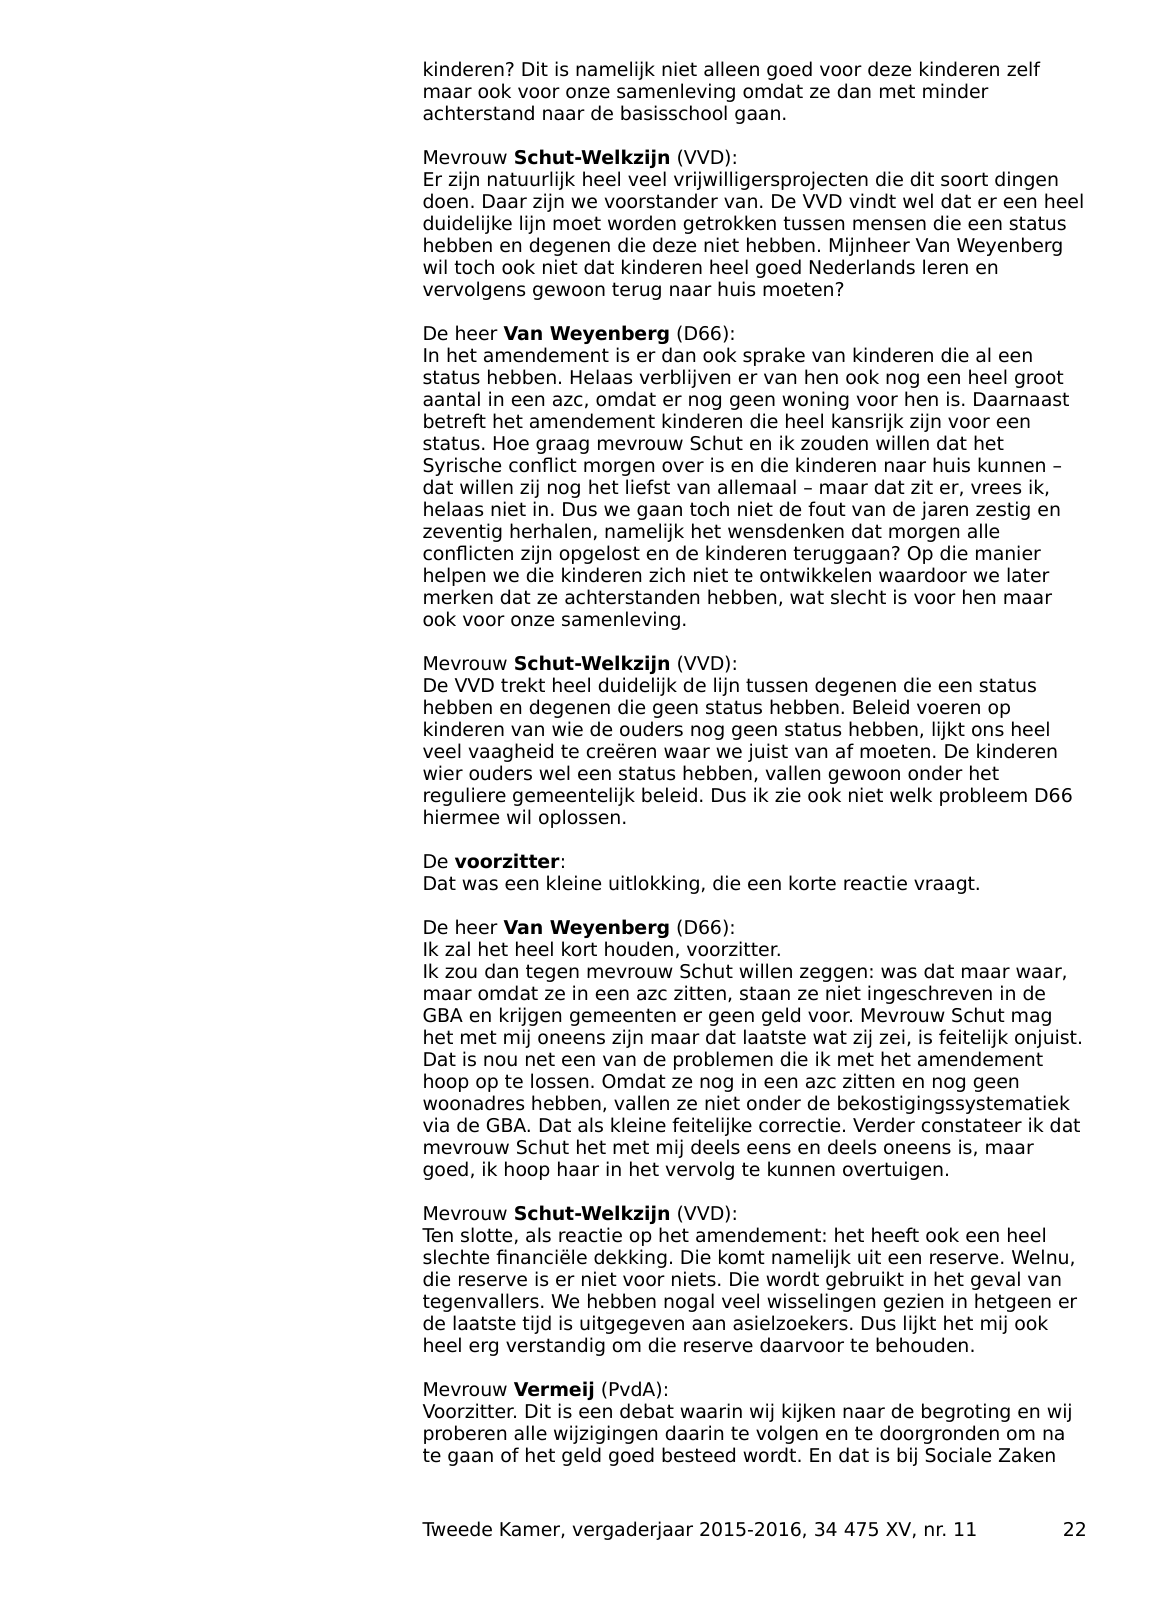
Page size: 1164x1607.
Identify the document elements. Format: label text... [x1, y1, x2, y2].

text De heer Van Weyenberg (D66): [422, 917, 1087, 939]
text Er zijn natuurlijk heel veel vrijwilligersprojecten die dit soort dingen doen. Daar zijn we voorstander van. De VVD vindt wel dat er een heel duidelijke lijn moet worden getrokken tussen mensen die een status hebben en degenen die deze niet hebben. Mijnheer Van Weyenberg wil toch ook niet dat kinderen heel goed Nederlands leren en vervolgens gewoon terug naar huis moeten? [422, 169, 1087, 301]
text Ten slotte, als reactie op het amendement: het heeft ook een heel slechte financiële dekking. Die komt namelijk uit een reserve. Welnu, die reserve is er niet voor niets. Die wordt gebruikt in het geval van tegenvallers. We hebben nogal veel wisselingen gezien in hetgeen er de laatste tijd is uitgegeven aan asielzoekers. Dus lijkt het mij ook heel erg verstandig om die reserve daarvoor te behouden. [422, 1225, 1087, 1357]
text Voorzitter. Dit is een debat waarin wij kijken naar de begroting en wij proberen alle wijzigingen daarin te volgen en te doorgronden om na te gaan of het geld goed besteed wordt. En dat is bij Sociale Zaken [422, 1401, 1087, 1467]
text In het amendement is er dan ook sprake van kinderen die al een status hebben. Helaas verblijven er van hen ook nog een heel groot aantal in een azc, omdat er nog geen woning voor hen is. Daarnaast betreft het amendement kinderen die heel kansrijk zijn voor een status. Hoe graag mevrouw Schut en ik zouden willen dat het Syrische conflict morgen over is en die kinderen naar huis kunnen – dat willen zij nog het liefst van allemaal – maar dat zit er, vrees ik, helaas niet in. Dus we gaan toch niet de fout van de jaren zestig en zeventig herhalen, namelijk het wensdenken dat morgen alle conflicten zijn opgelost en de kinderen teruggaan? Op die manier helpen we die kinderen zich niet te ontwikkelen waardoor we later merken dat ze achterstanden hebben, wat slecht is voor hen maar ook voor onze samenleving. [422, 345, 1087, 631]
text De voorzitter: [422, 851, 1087, 873]
text Dat was een kleine uitlokking, die een korte reactie vraagt. [422, 873, 1087, 895]
text kinderen? Dit is namelijk niet alleen goed voor deze kinderen zelf maar ook voor onze samenleving omdat ze dan met minder achterstand naar de basisschool gaan. [422, 59, 1087, 125]
text De heer Van Weyenberg (D66): [422, 323, 1087, 345]
text Mevrouw Vermeij (PvdA): [422, 1379, 1087, 1401]
text Ik zal het heel kort houden, voorzitter. [422, 939, 1087, 961]
text Ik zou dan tegen mevrouw Schut willen zeggen: was dat maar waar, maar omdat ze in een azc zitten, staan ze niet ingeschreven in de GBA en krijgen gemeenten er geen geld voor. Mevrouw Schut mag het met mij oneens zijn maar dat laatste wat zij zei, is feitelijk onjuist. Dat is nou net een van de problemen die ik met het amendement hoop op te lossen. Omdat ze nog in een azc zitten en nog geen woonadres hebben, vallen ze niet onder de bekostigingssystematiek via de GBA. Dat als kleine feitelijke correctie. Verder constateer ik dat mevrouw Schut het met mij deels eens en deels oneens is, maar goed, ik hoop haar in het vervolg te kunnen overtuigen. [422, 961, 1087, 1181]
text Mevrouw Schut-Welkzijn (VVD): [422, 653, 1087, 675]
text Mevrouw Schut-Welkzijn (VVD): [422, 1203, 1087, 1225]
text De VVD trekt heel duidelijk de lijn tussen degenen die een status hebben en degenen die geen status hebben. Beleid voeren op kinderen van wie de ouders nog geen status hebben, lijkt ons heel veel vaagheid te creëren waar we juist van af moeten. De kinderen wier ouders wel een status hebben, vallen gewoon onder het reguliere gemeentelijk beleid. Dus ik zie ook niet welk probleem D66 hiermee wil oplossen. [422, 675, 1087, 829]
text Mevrouw Schut-Welkzijn (VVD): [422, 147, 1087, 169]
